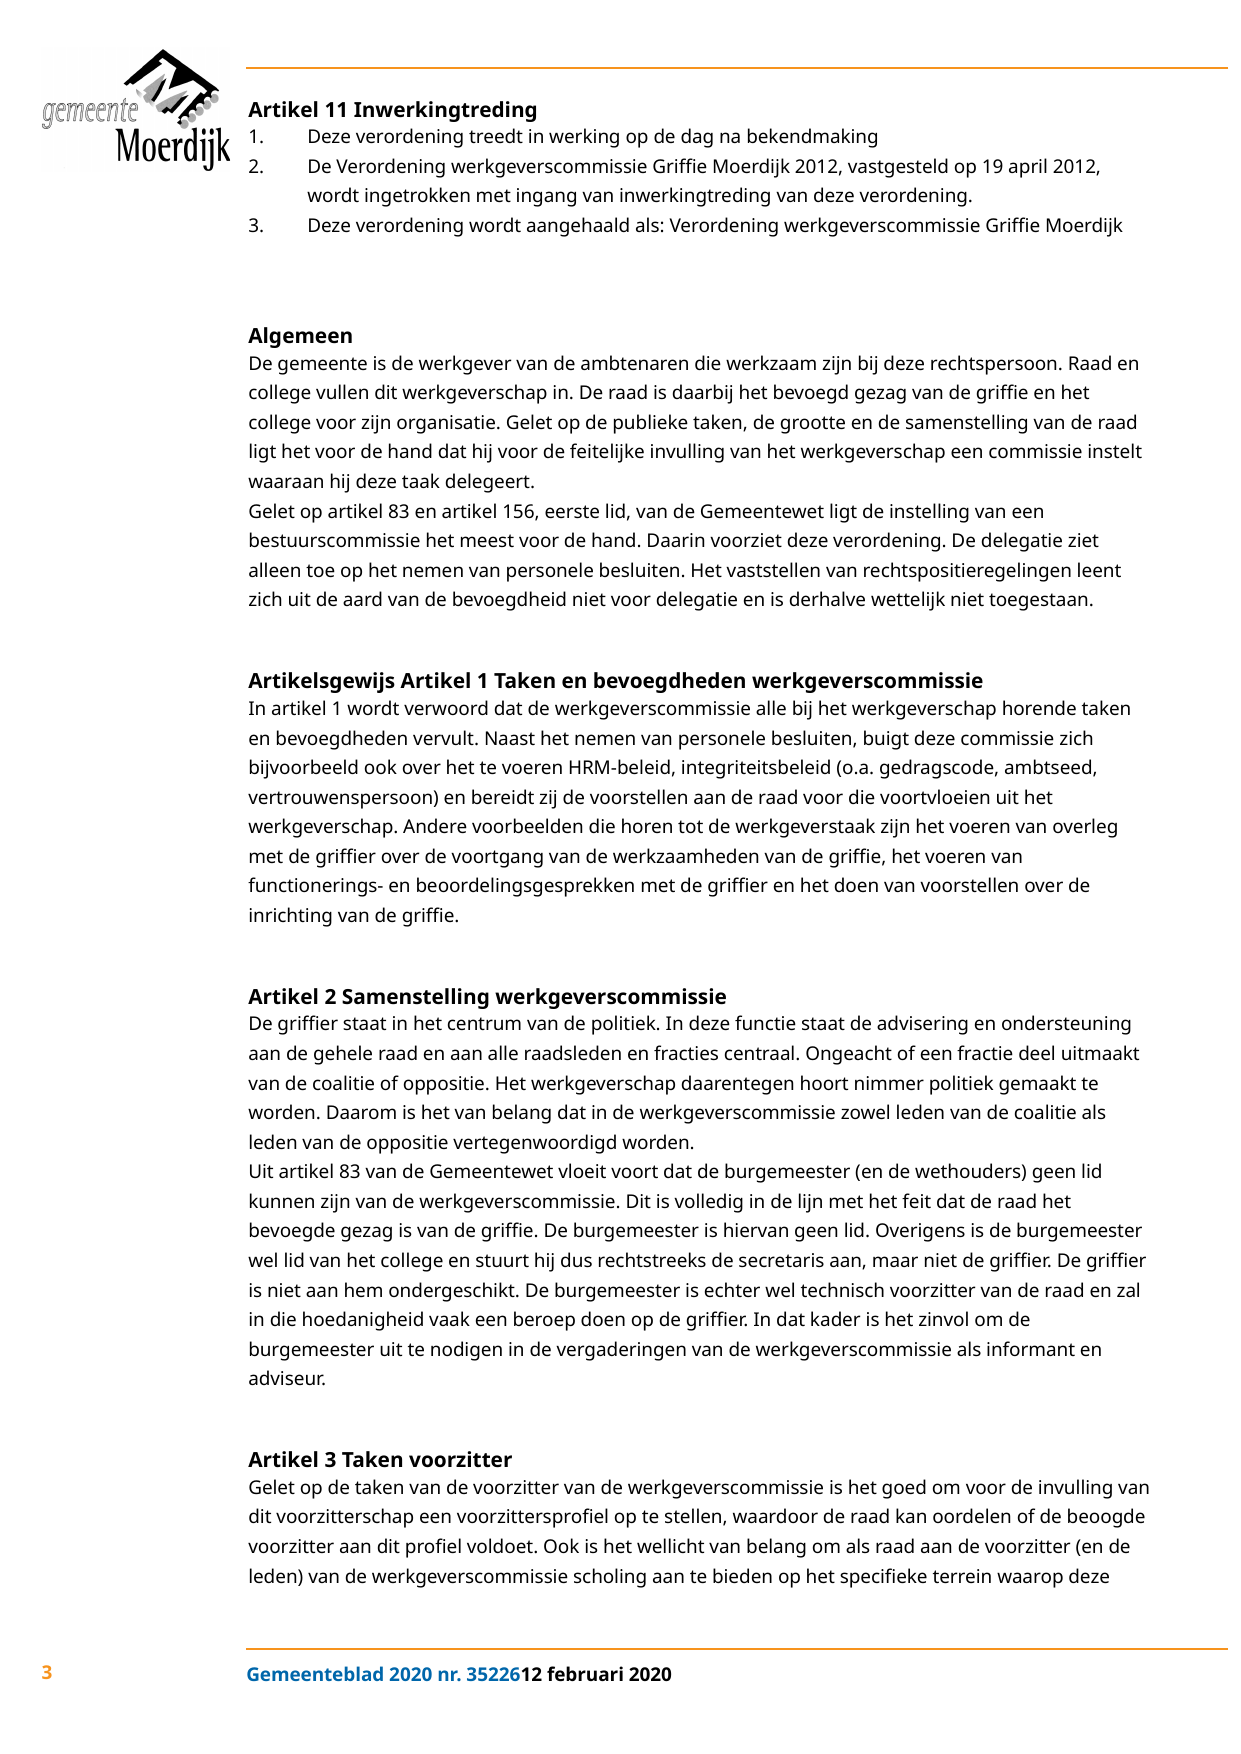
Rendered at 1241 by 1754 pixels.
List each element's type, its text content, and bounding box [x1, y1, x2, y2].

list De Verordening werkgeverscommissie Griffie Moerdijk 2012, vastgesteld op 19 april 2012, wordt ingetrokken met ingang van inwerkingtreding van deze verordening. [248, 153, 1152, 208]
text Gelet op artikel 83 en artikel 156, eerste lid, van de Gemeentewet ligt de instelling van een bestuurscommissie het meest voor de hand. Daarin voorziet deze verordening. De delegatie ziet alleen toe op het nemen van personele besluiten. Het vaststellen van rechtspositieregelingen leent zich uit de aard van de bevoegdheid niet voor delegatie en is derhalve wettelijk niet toegestaan. [248, 498, 1152, 612]
text Algemeen [248, 322, 1152, 350]
picture [41, 47, 231, 172]
list Deze verordening wordt aangehaald als: Verordening werkgeverscommissie Griffie Moerdijk [248, 212, 1152, 238]
list Deze verordening treedt in werking op de dag na bekendmaking [248, 123, 1152, 149]
text De griffier staat in het centrum van de politiek. In deze functie staat de advisering en ondersteuning aan de gehele raad en aan alle raadsleden en fracties centraal. Ongeacht of een fractie deel uitmaakt van de coalitie of oppositie. Het werkgeverschap daarentegen hoort nimmer politiek gemaakt te worden. Daarom is het van belang dat in de werkgeverscommissie zowel leden van de coalitie als leden van de oppositie vertegenwoordigd worden. [248, 1011, 1152, 1155]
text Artikel 3 Taken voorzitter [248, 1446, 1152, 1474]
text Gelet op de taken van de voorzitter van de werkgeverscommissie is het goed om voor de invulling van dit voorzitterschap een voorzittersprofiel op te stellen, waardoor de raad kan oordelen of de beoogde voorzitter aan dit profiel voldoet. Ook is het wellicht van belang om als raad aan de voorzitter (en de leden) van de werkgeverscommissie scholing aan te bieden op het specifieke terrein waarop deze [248, 1474, 1152, 1588]
text Artikel 2 Samenstelling werkgeverscommissie [248, 982, 1152, 1011]
text Artikelsgewijs Artikel 1 Taken en bevoegdheden werkgeverscommissie [248, 667, 1152, 695]
text De gemeente is de werkgever van de ambtenaren die werkzaam zijn bij deze rechtspersoon. Raad en college vullen dit werkgeverschap in. De raad is daarbij het bevoegd gezag van de griffie en het college voor zijn organisatie. Gelet op de publieke taken, de grootte en de samenstelling van de raad ligt het voor de hand dat hij voor de feitelijke invulling van het werkgeverschap een commissie instelt waaraan hij deze taak delegeert. [248, 350, 1152, 494]
text Artikel 11 Inwerkingtreding [248, 95, 1152, 123]
text In artikel 1 wordt verwoord dat de werkgeverscommissie alle bij het werkgeverschap horende taken en bevoegdheden vervult. Naast het nemen van personele besluiten, buigt deze commissie zich bijvoorbeeld ook over het te voeren HRM-beleid, integriteitsbeleid (o.a. gedragscode, ambtseed, vertrouwenspersoon) en bereidt zij de voorstellen aan de raad voor die voortvloeien uit het werkgeverschap. Andere voorbeelden die horen tot de werkgeverstaak zijn het voeren van overleg met de griffier over de voortgang van de werkzaamheden van de griffie, het voeren van functionerings- en beoordelingsgesprekken met de griffier en het doen van voorstellen over de inrichting van de griffie. [248, 695, 1152, 928]
text Uit artikel 83 van de Gemeentewet vloeit voort dat de burgemeester (en de wethouders) geen lid kunnen zijn van de werkgeverscommissie. Dit is volledig in de lijn met het feit dat de raad het bevoegde gezag is van de griffie. De burgemeester is hiervan geen lid. Overigens is de burgemeester wel lid van het college en stuurt hij dus rechtstreeks de secretaris aan, maar niet de griffier. De griffier is niet aan hem ondergeschikt. De burgemeester is echter wel technisch voorzitter van de raad en zal in die hoedanigheid vaak een beroep doen op de griffier. In dat kader is het zinvol om de burgemeester uit te nodigen in de vergaderingen van de werkgeverscommissie als informant en adviseur. [248, 1158, 1152, 1391]
